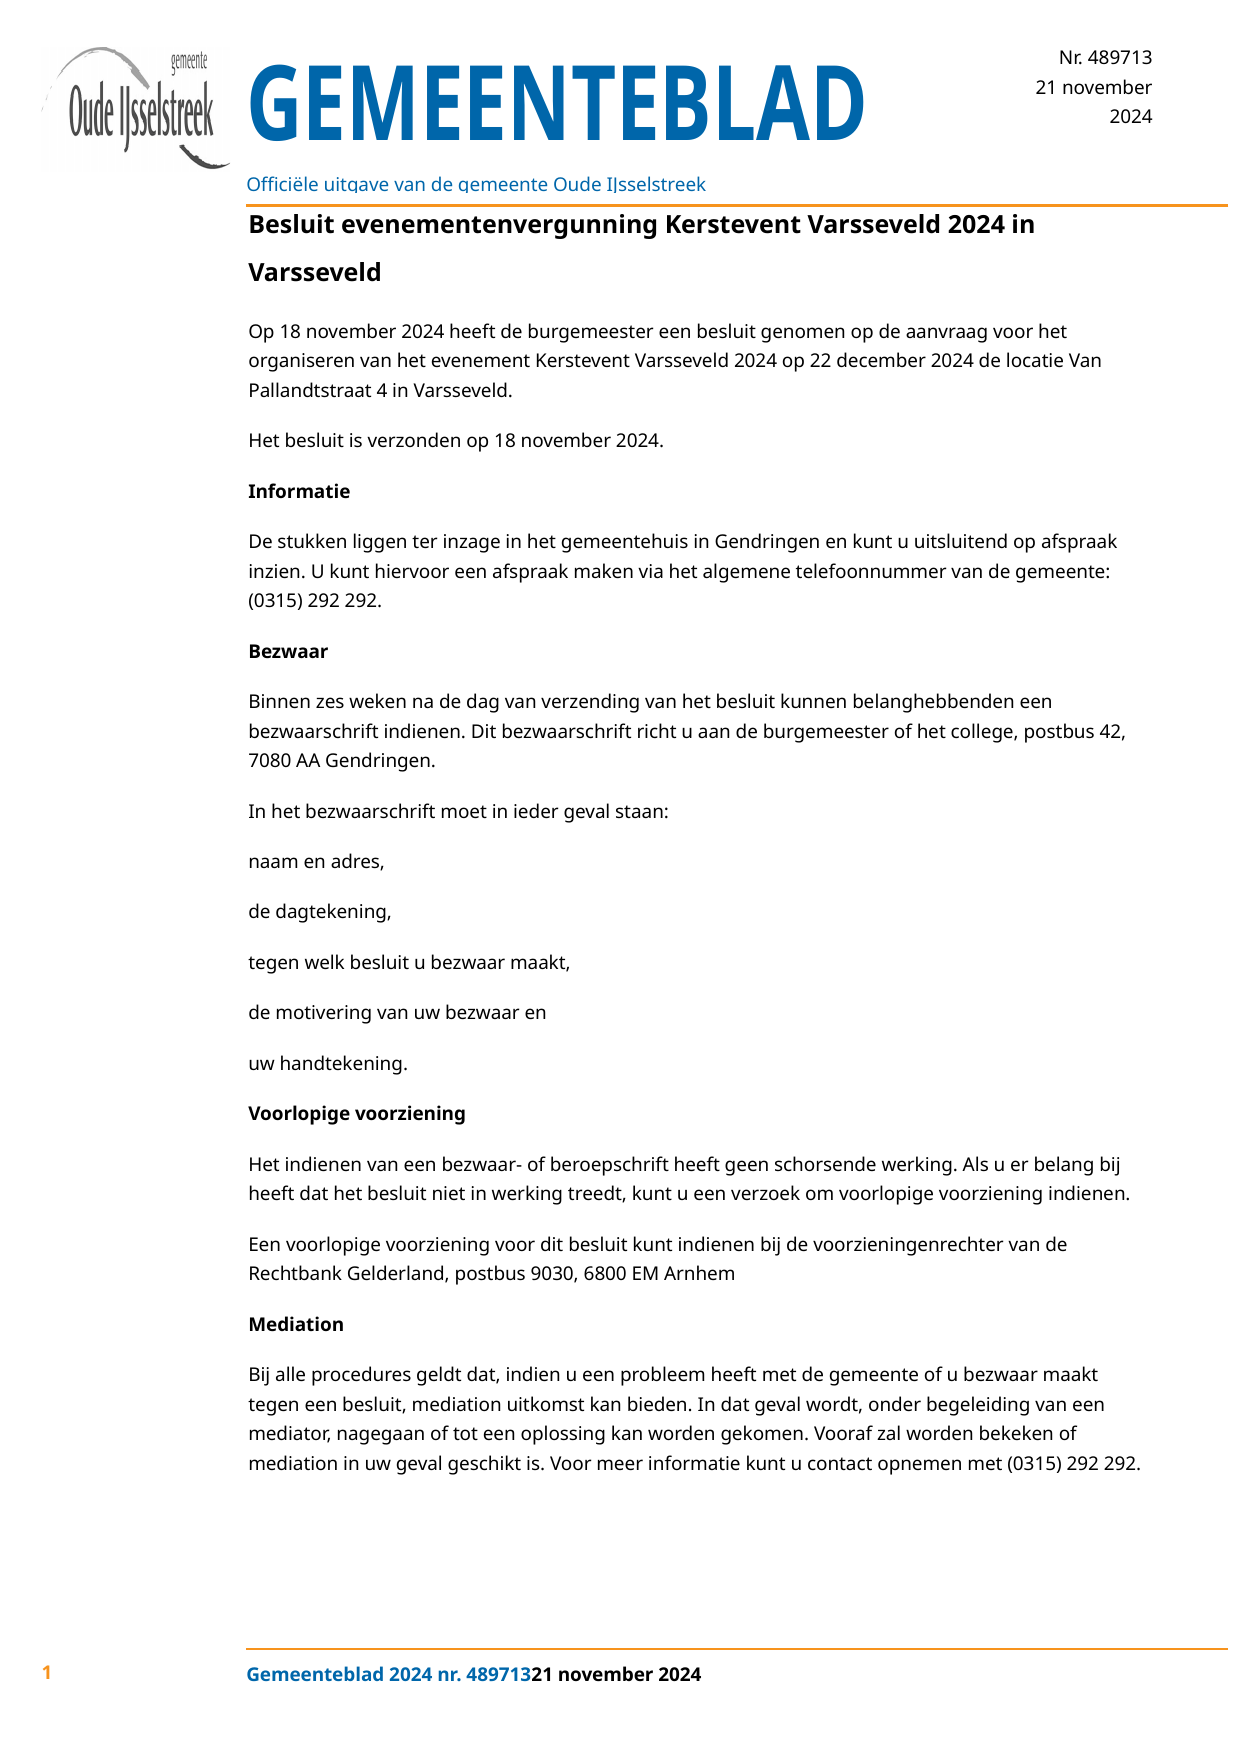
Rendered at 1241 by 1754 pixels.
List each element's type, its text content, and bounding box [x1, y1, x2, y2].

text de dagtekening, [248, 899, 1152, 924]
text In het bezwaarschrift moet in ieder geval staan: [248, 798, 1152, 824]
text Besluit evenementenvergunning Kerstevent Varsseveld 2024 in Varsseveld [248, 207, 1152, 288]
picture [41, 47, 231, 172]
text De stukken liggen ter inzage in het gemeentehuis in Gendringen en kunt u uitsluitend op afspraak inzien. U kunt hiervoor een afspraak maken via het algemene telefoonnummer van de gemeente: (0315) 292 292. [248, 528, 1152, 613]
text Op 18 november 2024 heeft de burgemeester een besluit genomen op de aanvraag voor het organiseren van het evenement Kerstevent Varsseveld 2024 op 22 december 2024 de locatie Van Pallandtstraat 4 in Varsseveld. [248, 318, 1152, 403]
text Het indienen van een bezwaar- of beroepschrift heeft geen schorsende werking. Als u er belang bij heeft dat het besluit niet in werking treedt, kunt u een verzoek om voorlopige voorziening indienen. [248, 1151, 1152, 1206]
text Bezwaar [248, 638, 1152, 664]
text Het besluit is verzonden op 18 november 2024. [248, 427, 1152, 453]
text tegen welk besluit u bezwaar maakt, [248, 949, 1152, 975]
text Mediation [248, 1311, 1152, 1337]
text Een voorlopige voorziening voor dit besluit kunt indienen bij de voorzieningenrechter van de Rechtbank Gelderland, postbus 9030, 6800 EM Arnhem [248, 1231, 1152, 1286]
text uw handtekening. [248, 1050, 1152, 1076]
text Bij alle procedures geldt dat, indien u een probleem heeft met de gemeente of u bezwaar maakt tegen een besluit, mediation uitkomst kan bieden. In dat geval wordt, onder begeleiding van een mediator, nagegaan of tot een oplossing kan worden gekomen. Vooraf zal worden bekeken of mediation in uw geval geschikt is. Voor meer informatie kunt u contact opnemen met (0315) 292 292. [248, 1361, 1152, 1476]
text naam en adres, [248, 848, 1152, 874]
text Binnen zes weken na de dag van verzending van het besluit kunnen belanghebbenden een bezwaarschrift indienen. Dit bezwaarschrift richt u aan de burgemeester of het college, postbus 42, 7080 AA Gendringen. [248, 688, 1152, 773]
text Informatie [248, 478, 1152, 504]
text Voorlopige voorziening [248, 1100, 1152, 1126]
text de motivering van uw bezwaar en [248, 999, 1152, 1025]
